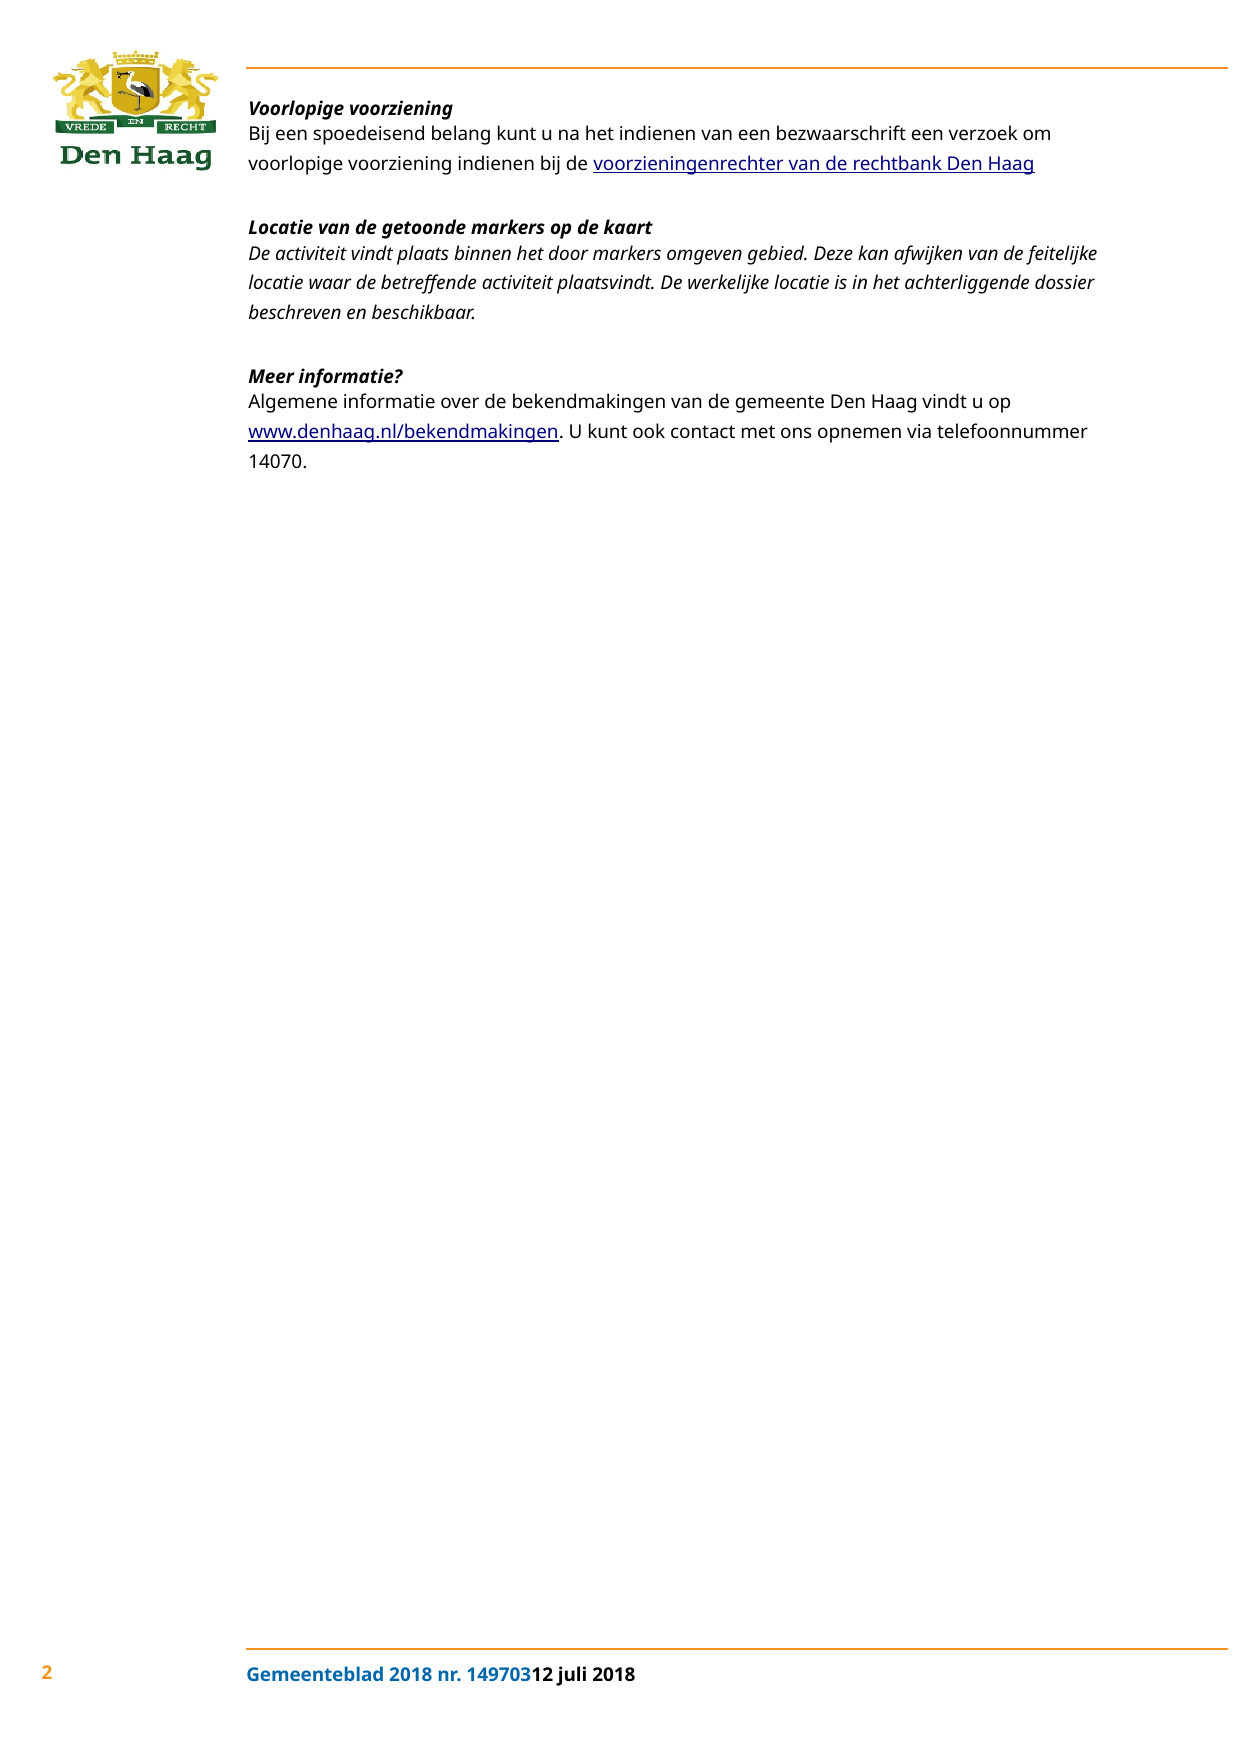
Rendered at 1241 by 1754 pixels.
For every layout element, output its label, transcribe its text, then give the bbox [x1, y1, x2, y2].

text Bij een spoedeisend belang kunt u na het indienen van een bezwaarschrift een verzoek om voorlopige voorziening indienen bij de voorzieningenrechter van de rechtbank Den Haag [248, 121, 1152, 176]
text Meer informatie? [248, 363, 1152, 389]
picture [41, 47, 231, 172]
text Voorlopige voorziening [248, 95, 1152, 121]
text Locatie van de getoonde markers op de kaart [248, 214, 1152, 240]
text De activiteit vindt plaats binnen het door markers omgeven gebied. Deze kan afwijken van de feitelijke locatie waar de betreffende activiteit plaatsvindt. De werkelijke locatie is in het achterliggende dossier beschreven en beschikbaar. [248, 240, 1152, 325]
text Algemene informatie over de bekendmakingen van de gemeente Den Haag vindt u op www.denhaag.nl/bekendmakingen. U kunt ook contact met ons opnemen via telefoonnummer 14070. [248, 389, 1152, 473]
